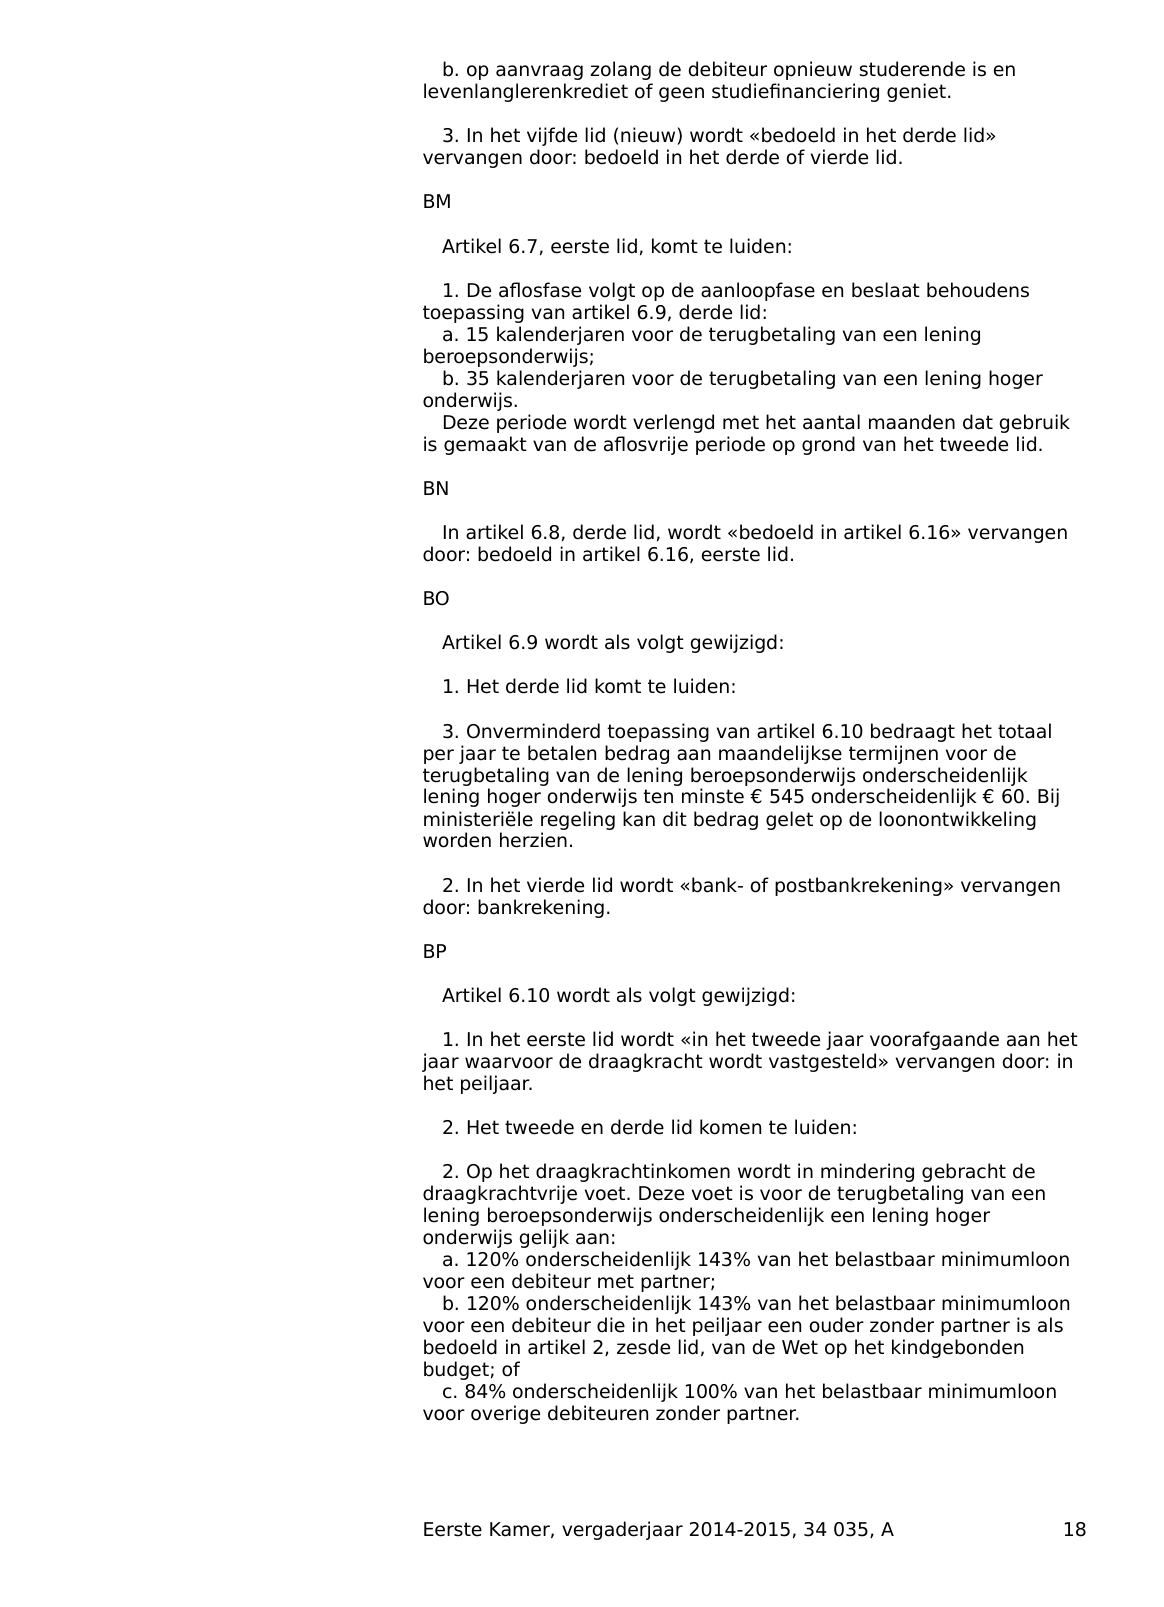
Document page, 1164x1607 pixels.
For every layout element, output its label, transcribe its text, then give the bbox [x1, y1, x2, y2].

text b. 35 kalenderjaren voor de terugbetaling van een lening hoger onderwijs. [422, 368, 1087, 412]
text 2. Het tweede en derde lid komen te luiden: [422, 1117, 1087, 1139]
text BP [422, 941, 1087, 963]
text a. 15 kalenderjaren voor de terugbetaling van een lening beroepsonderwijs; [422, 324, 1087, 368]
text 1. In het eerste lid wordt «in het tweede jaar voorafgaande aan het jaar waarvoor de draagkracht wordt vastgesteld» vervangen door: in het peiljaar. [422, 1029, 1087, 1095]
text 3. Onverminderd toepassing van artikel 6.10 bedraagt het totaal per jaar te betalen bedrag aan maandelijkse termijnen voor de terugbetaling van de lening beroepsonderwijs onderscheidenlijk lening hoger onderwijs ten minste € 545 onderscheidenlijk € 60. Bij ministeriële regeling kan dit bedrag gelet op de loonontwikkeling worden herzien. [422, 721, 1087, 852]
text Artikel 6.9 wordt als volgt gewijzigd: [422, 632, 1087, 654]
text BO [422, 588, 1087, 610]
text 1. Het derde lid komt te luiden: [422, 676, 1087, 698]
text 2. In het vierde lid wordt «bank- of postbankrekening» vervangen door: bankrekening. [422, 874, 1087, 918]
text Artikel 6.7, eerste lid, komt te luiden: [422, 236, 1087, 257]
text Deze periode wordt verlengd met het aantal maanden dat gebruik is gemaakt van de aflosvrije periode op grond van het tweede lid. [422, 412, 1087, 456]
text b. op aanvraag zolang de debiteur opnieuw studerende is en levenlanglerenkrediet of geen studiefinanciering geniet. [422, 59, 1087, 103]
text BM [422, 191, 1087, 213]
text a. 120% onderscheidenlijk 143% van het belastbaar minimumloon voor een debiteur met partner; [422, 1249, 1087, 1293]
text 3. In het vijfde lid (nieuw) wordt «bedoeld in het derde lid» vervangen door: bedoeld in het derde of vierde lid. [422, 125, 1087, 169]
text BN [422, 478, 1087, 500]
text 1. De aflosfase volgt op de aanloopfase en beslaat behoudens toepassing van artikel 6.9, derde lid: [422, 280, 1087, 324]
text 2. Op het draagkrachtinkomen wordt in mindering gebracht de draagkrachtvrije voet. Deze voet is voor de terugbetaling van een lening beroepsonderwijs onderscheidenlijk een lening hoger onderwijs gelijk aan: [422, 1161, 1087, 1249]
text b. 120% onderscheidenlijk 143% van het belastbaar minimumloon voor een debiteur die in het peiljaar een ouder zonder partner is als bedoeld in artikel 2, zesde lid, van de Wet op het kindgebonden budget; of [422, 1293, 1087, 1381]
text In artikel 6.8, derde lid, wordt «bedoeld in artikel 6.16» vervangen door: bedoeld in artikel 6.16, eerste lid. [422, 522, 1087, 566]
text c. 84% onderscheidenlijk 100% van het belastbaar minimumloon voor overige debiteuren zonder partner. [422, 1381, 1087, 1425]
text Artikel 6.10 wordt als volgt gewijzigd: [422, 985, 1087, 1007]
